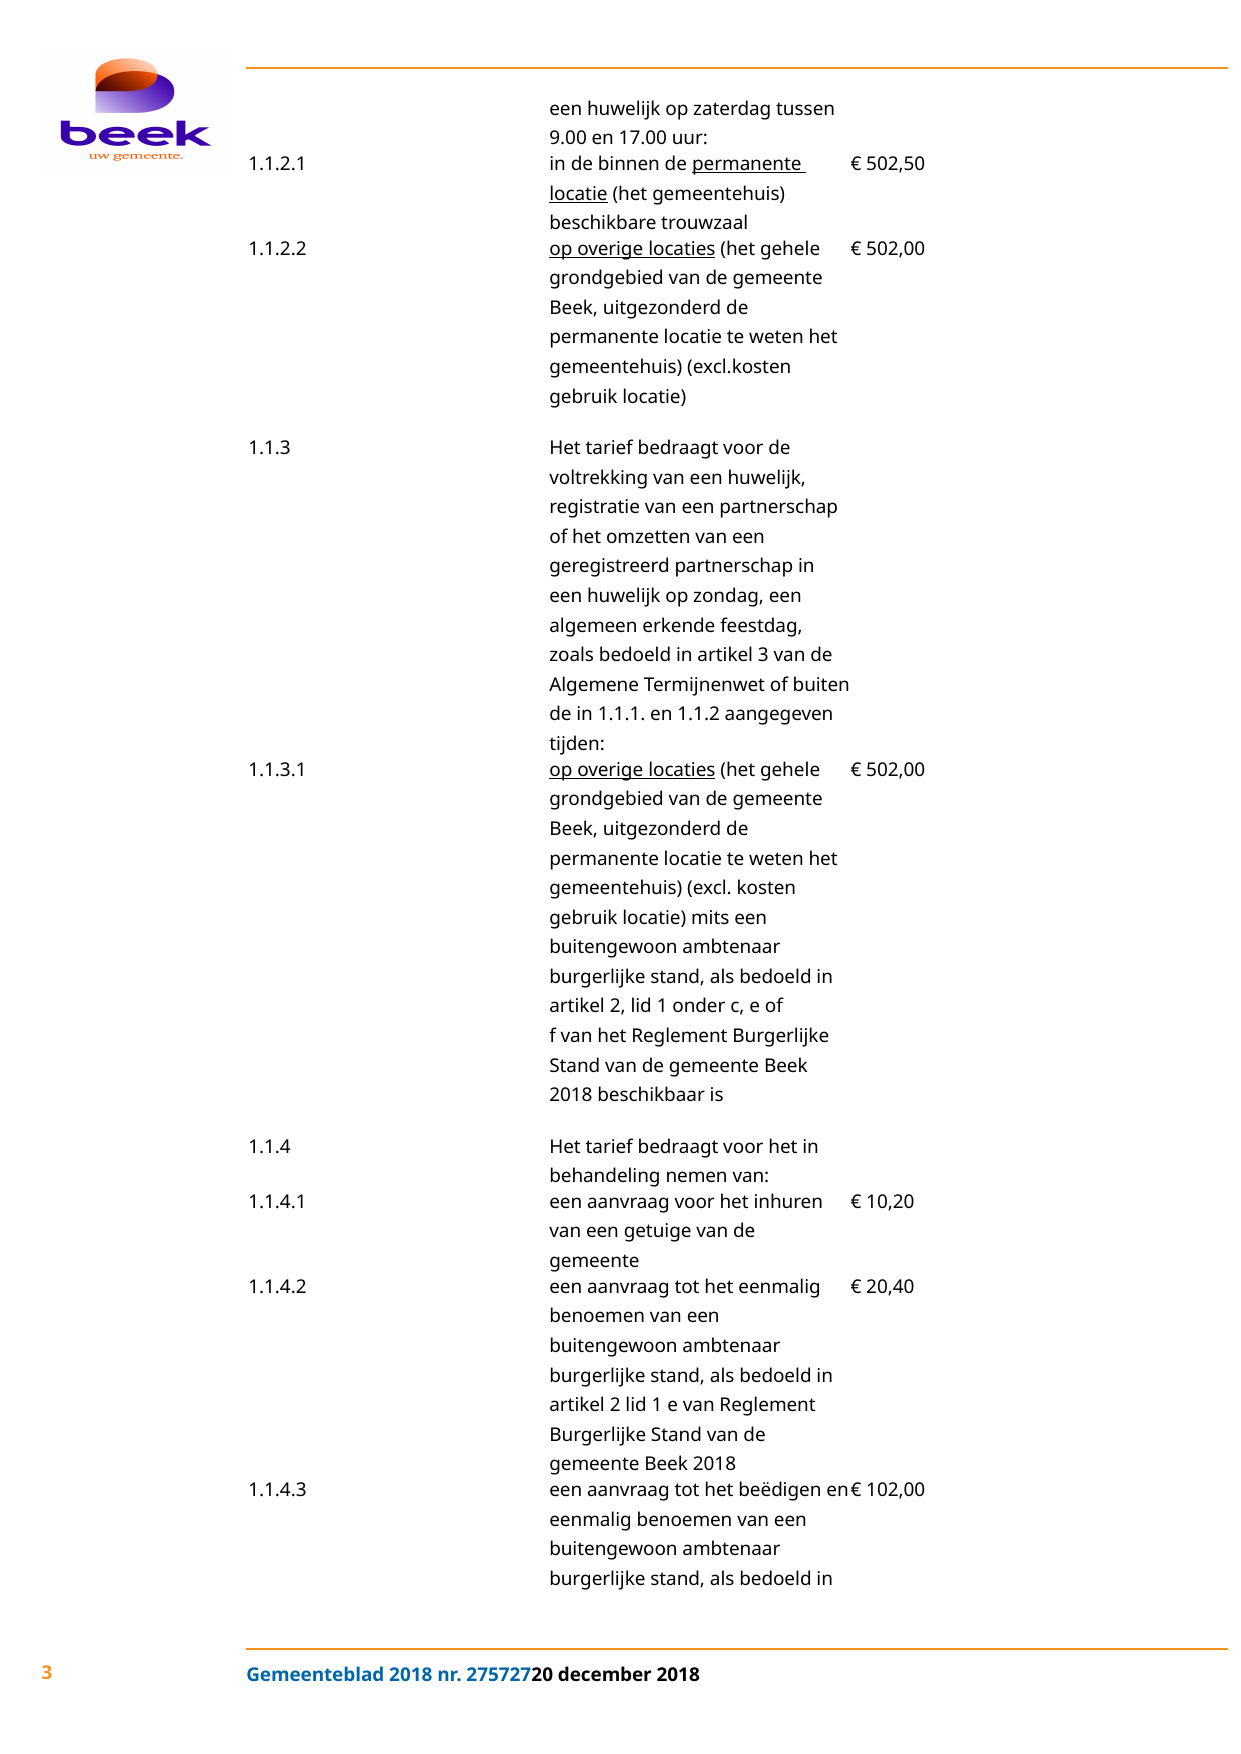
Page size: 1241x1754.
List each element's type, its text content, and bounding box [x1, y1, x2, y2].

table_cell Het tarief bedraagt voor het in behandeling nemen van: [549, 1133, 850, 1188]
table_cell 1.1.4.2 [248, 1273, 549, 1476]
table_cell [549, 409, 850, 434]
table_cell 1.1.4 [248, 1133, 549, 1188]
table_cell een aanvraag voor het inhuren van een getuige van de gemeente [549, 1188, 850, 1273]
table_cell in de binnen de permanente locatie (het gemeentehuis) beschikbare trouwzaal [549, 150, 850, 235]
table_cell 1.1.4.3 [248, 1476, 549, 1591]
table_cell [549, 1107, 850, 1133]
table_cell € 20,40 [850, 1273, 1152, 1476]
table_cell een aanvraag tot het eenmalig benoemen van een buitengewoon ambtenaar burgerlijke stand, als bedoeld in artikel 2 lid 1 e van Reglement Burgerlijke Stand van de gemeente Beek 2018 [549, 1273, 850, 1476]
table_cell Het tarief bedraagt voor de voltrekking van een huwelijk, registratie van een partnerschap of het omzetten van een geregistreerd partnerschap in een huwelijk op zondag, een algemeen erkende feestdag, zoals bedoeld in artikel 3 van de Algemene Termijnenwet of buiten de in 1.1.1. en 1.1.2 aangegeven tijden: [549, 434, 850, 756]
table_cell 1.1.4.1 [248, 1188, 549, 1273]
table_cell [248, 95, 549, 150]
table_cell € 102,00 [850, 1476, 1152, 1591]
table_cell [248, 409, 549, 434]
table_cell op overige locaties (het gehele grondgebied van de gemeente Beek, uitgezonderd de permanente locatie te weten het gemeentehuis) (excl.kosten gebruik locatie) [549, 235, 850, 409]
picture [41, 47, 231, 172]
table_cell 1.1.3 [248, 434, 549, 756]
table_cell [850, 1133, 1152, 1188]
table_cell 1.1.2.2 [248, 235, 549, 409]
table_cell [248, 1107, 549, 1133]
table_cell € 502,00 [850, 756, 1152, 1107]
table_cell [850, 409, 1152, 434]
table_cell op overige locaties (het gehele grondgebied van de gemeente Beek, uitgezonderd de permanente locatie te weten het gemeentehuis) (excl. kosten gebruik locatie) mits een buitengewoon ambtenaar burgerlijke stand, als bedoeld in artikel 2, lid 1 onder c, e of f van het Reglement Burgerlijke Stand van de gemeente Beek 2018 beschikbaar is [549, 756, 850, 1107]
table_cell € 10,20 [850, 1188, 1152, 1273]
table_cell [850, 95, 1152, 150]
table_cell 1.1.2.1 [248, 150, 549, 235]
table_cell 1.1.3.1 [248, 756, 549, 1107]
table_cell [850, 434, 1152, 756]
table_cell [850, 1107, 1152, 1133]
table_cell € 502,50 [850, 150, 1152, 235]
table_cell een aanvraag tot het beëdigen en eenmalig benoemen van een buitengewoon ambtenaar burgerlijke stand, als bedoeld in [549, 1476, 850, 1591]
table_cell € 502,00 [850, 235, 1152, 409]
table_cell een huwelijk op zaterdag tussen 9.00 en 17.00 uur: [549, 95, 850, 150]
